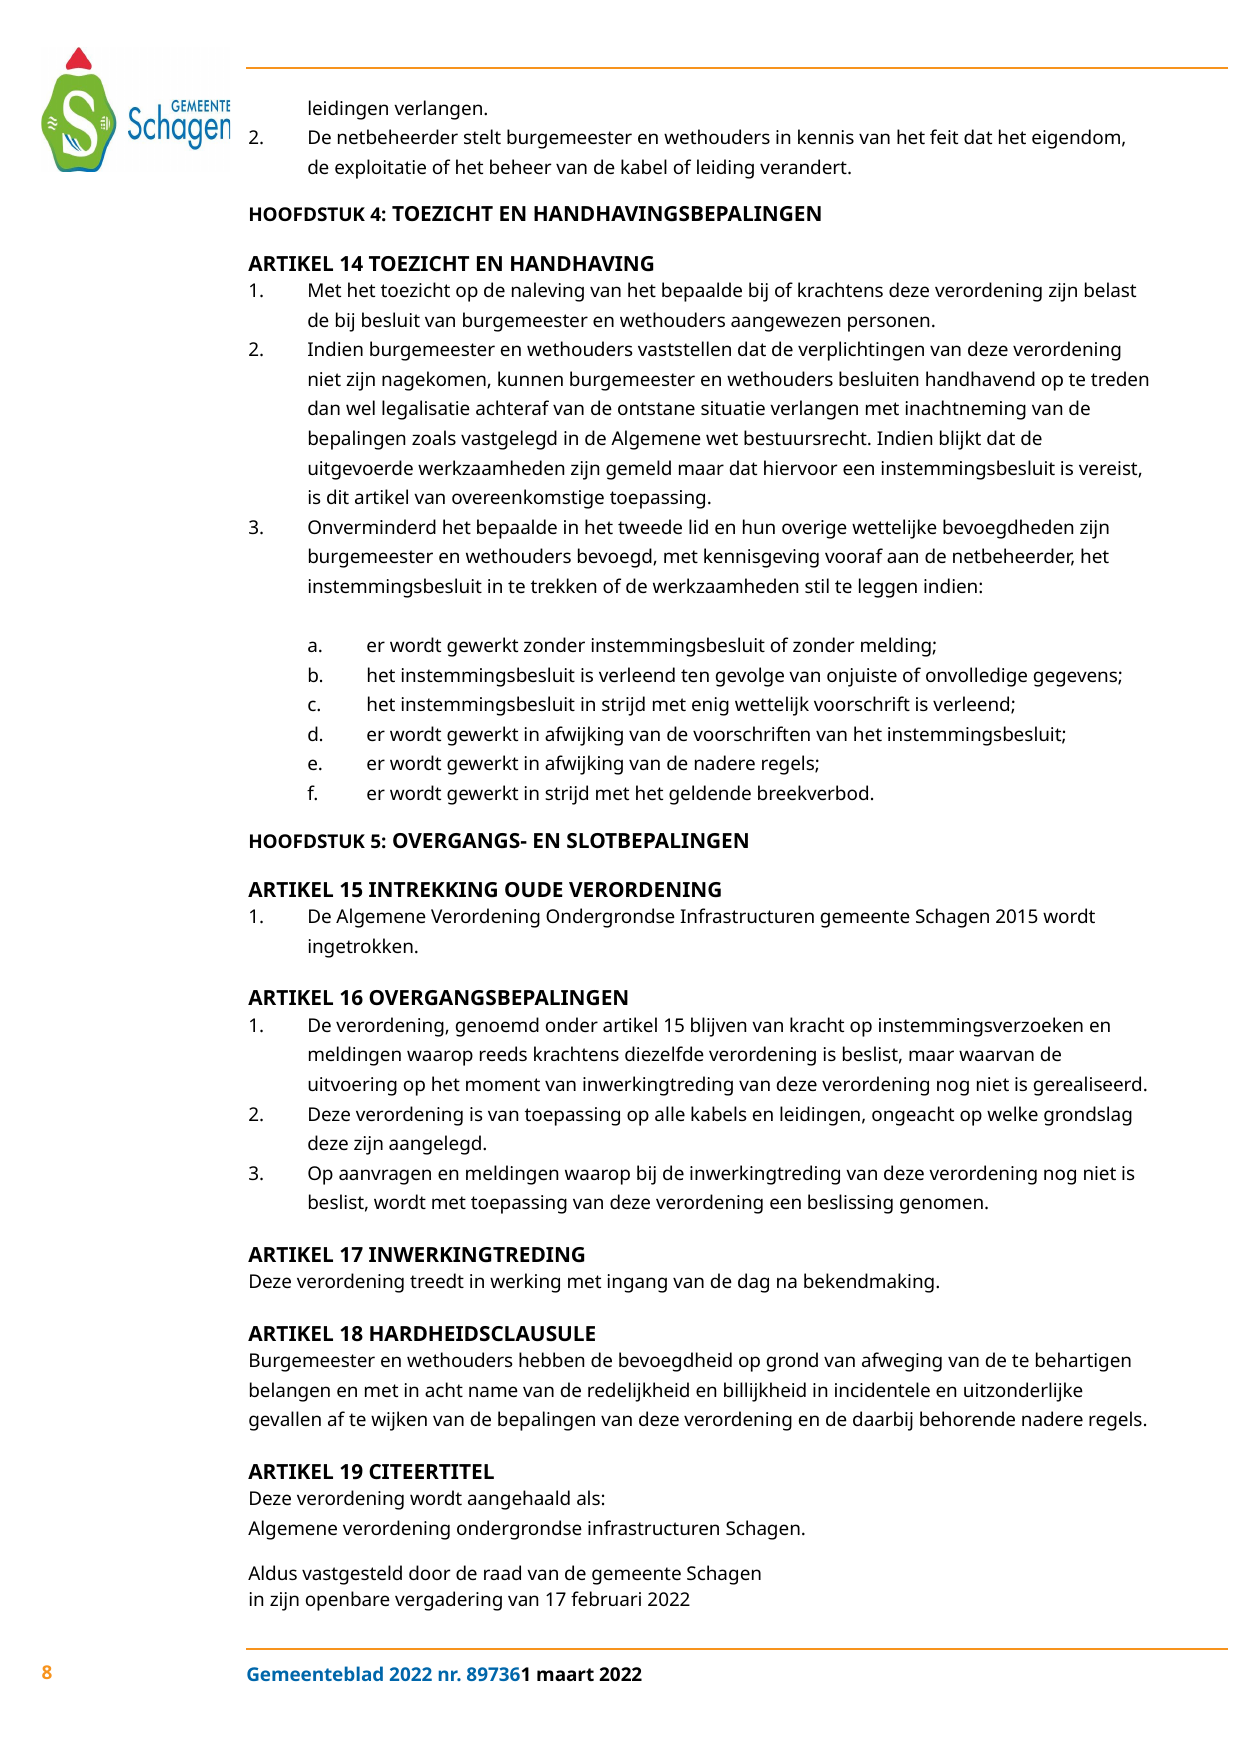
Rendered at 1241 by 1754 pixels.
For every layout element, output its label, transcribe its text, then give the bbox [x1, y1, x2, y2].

list er wordt gewerkt zonder instemmingsbesluit of zonder melding; [307, 632, 1152, 658]
text HOOFDSTUK 4: TOEZICHT EN HANDHAVINGSBEPALINGEN [248, 199, 1152, 228]
list Indien burgemeester en wethouders vaststellen dat de verplichtingen van deze verordening niet zijn nagekomen, kunnen burgemeester en wethouders besluiten handhavend op te treden dan wel legalisatie achteraf van de ontstane situatie verlangen met inachtneming van de bepalingen zoals vastgelegd in de Algemene wet bestuursrecht. Indien blijkt dat de uitgevoerde werkzaamheden zijn gemeld maar dat hiervoor een instemmingsbesluit is vereist, is dit artikel van overeenkomstige toepassing. [248, 336, 1152, 510]
list het instemmingsbesluit in strijd met enig wettelijk voorschrift is verleend; [307, 691, 1152, 717]
list De netbeheerder stelt burgemeester en wethouders in kennis van het feit dat het eigendom, de exploitatie of het beheer van de kabel of leiding verandert. [248, 124, 1152, 180]
list Met het toezicht op de naleving van het bepaalde bij of krachtens deze verordening zijn belast de bij besluit van burgemeester en wethouders aangewezen personen. [248, 277, 1152, 333]
text Algemene verordening ondergrondse infrastructuren Schagen. [248, 1515, 1152, 1541]
list er wordt gewerkt in strijd met het geldende breekverbod. [307, 780, 1152, 806]
text in zijn openbare vergadering van 17 februari 2022 [248, 1586, 1152, 1612]
text ARTIKEL 18 HARDHEIDSCLAUSULE [248, 1319, 1152, 1347]
list leidingen verlangen. [248, 95, 1152, 121]
list De Algemene Verordening Ondergrondse Infrastructuren gemeente Schagen 2015 wordt ingetrokken. [248, 903, 1152, 959]
text ARTIKEL 15 INTREKKING OUDE VERORDENING [248, 875, 1152, 903]
list Onverminderd het bepaalde in het tweede lid en hun overige wettelijke bevoegdheden zijn burgemeester en wethouders bevoegd, met kennisgeving vooraf aan de netbeheerder, het instemmingsbesluit in te trekken of de werkzaamheden stil te leggen indien: [248, 514, 1152, 599]
text ARTIKEL 17 INWERKINGTREDING [248, 1240, 1152, 1268]
text HOOFDSTUK 5: OVERGANGS- EN SLOTBEPALINGEN [248, 826, 1152, 854]
text ARTIKEL 16 OVERGANGSBEPALINGEN [248, 983, 1152, 1012]
text Aldus vastgesteld door de raad van de gemeente Schagen [248, 1560, 1152, 1586]
picture [41, 47, 231, 172]
list Op aanvragen en meldingen waarop bij de inwerkingtreding van deze verordening nog niet is beslist, wordt met toepassing van deze verordening een beslissing genomen. [248, 1160, 1152, 1215]
list het instemmingsbesluit is verleend ten gevolge van onjuiste of onvolledige gegevens; [307, 662, 1152, 688]
list Deze verordening is van toepassing op alle kabels en leidingen, ongeacht op welke grondslag deze zijn aangelegd. [248, 1101, 1152, 1156]
text Deze verordening treedt in werking met ingang van de dag na bekendmaking. [248, 1268, 1152, 1294]
text ARTIKEL 14 TOEZICHT EN HANDHAVING [248, 249, 1152, 277]
text ARTIKEL 19 CITEERTITEL [248, 1457, 1152, 1485]
text Burgemeester en wethouders hebben de bevoegdheid op grond van afweging van de te behartigen belangen en met in acht name van de redelijkheid en billijkheid in incidentele en uitzonderlijke gevallen af te wijken van de bepalingen van deze verordening en de daarbij behorende nadere regels. [248, 1347, 1152, 1432]
list er wordt gewerkt in afwijking van de voorschriften van het instemmingsbesluit; [307, 721, 1152, 747]
list er wordt gewerkt in afwijking van de nadere regels; [307, 751, 1152, 776]
text Deze verordening wordt aangehaald als: [248, 1485, 1152, 1511]
list De verordening, genoemd onder artikel 15 blijven van kracht op instemmingsverzoeken en meldingen waarop reeds krachtens diezelfde verordening is beslist, maar waarvan de uitvoering op het moment van inwerkingtreding van deze verordening nog niet is gerealiseerd. [248, 1012, 1152, 1097]
